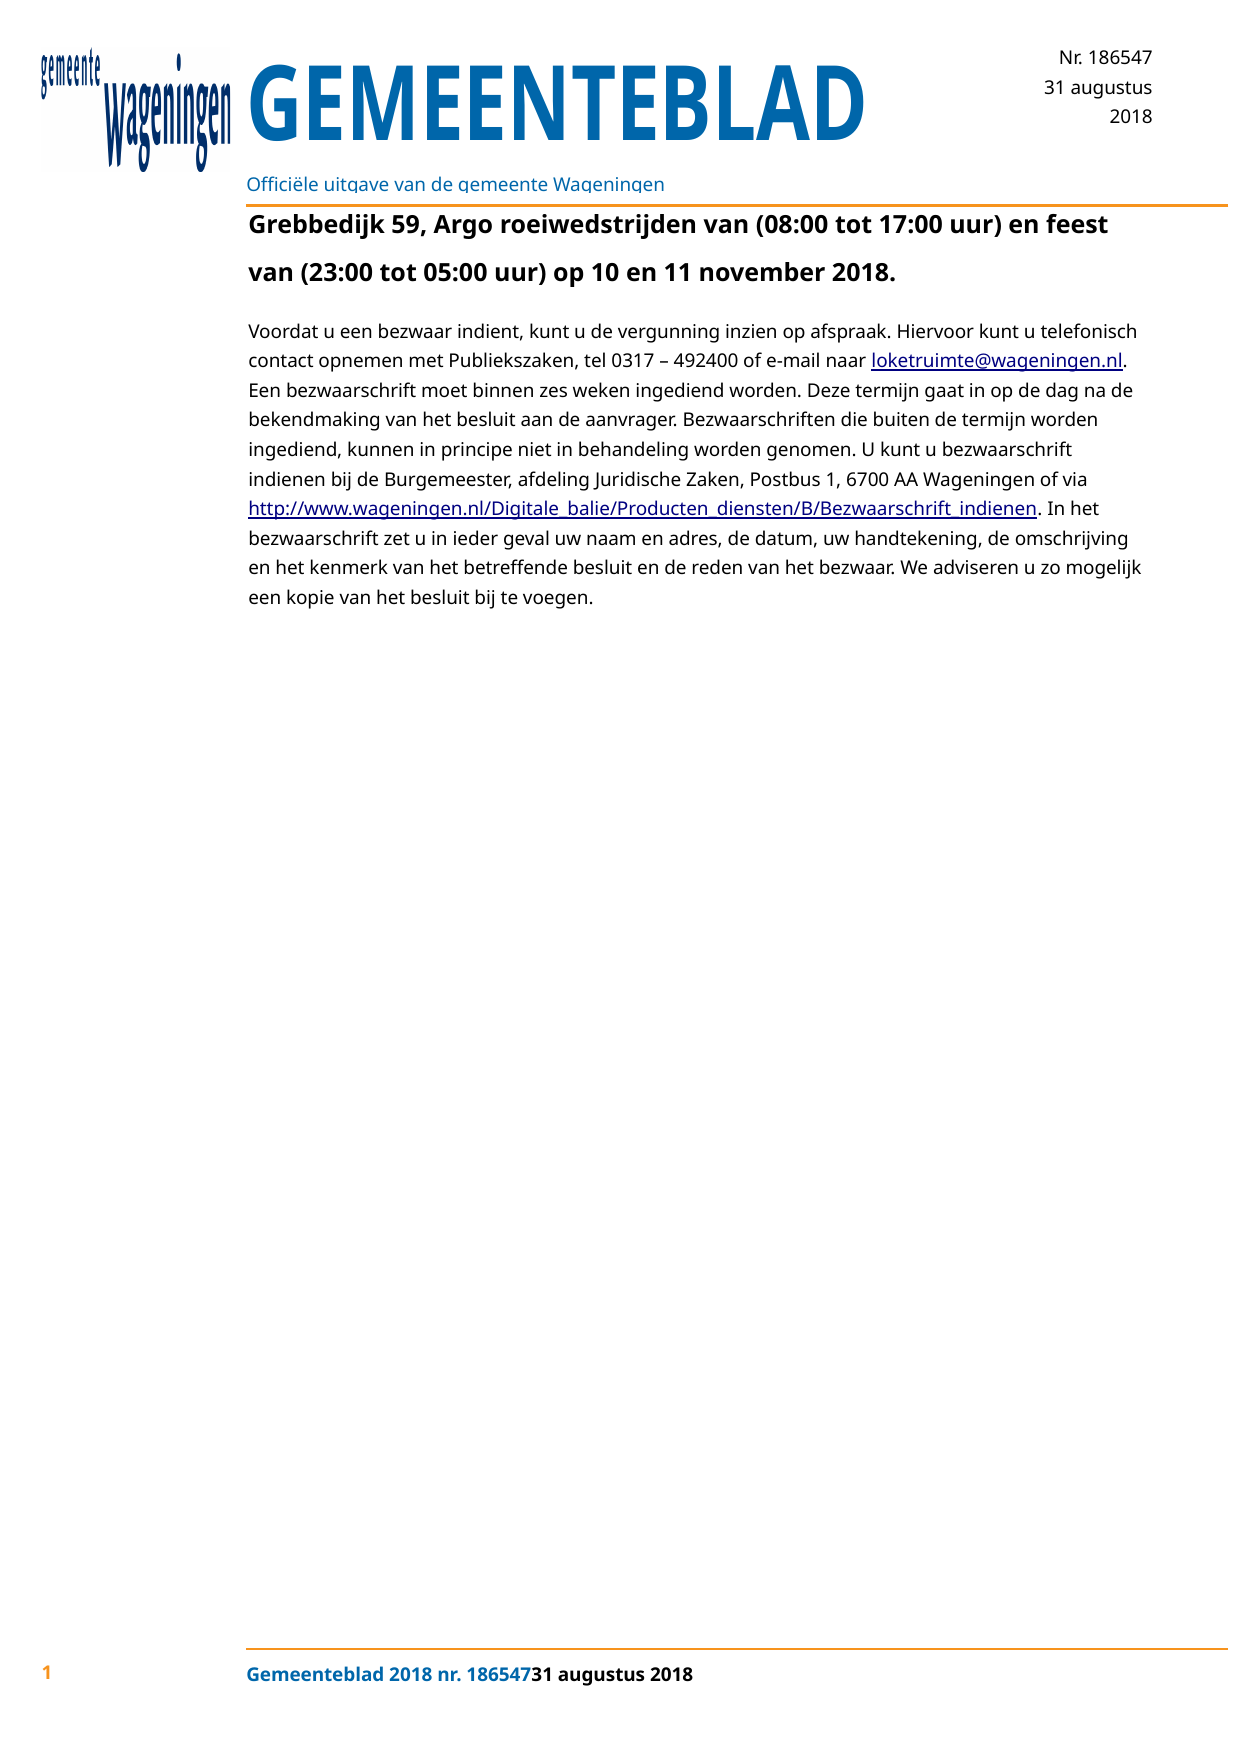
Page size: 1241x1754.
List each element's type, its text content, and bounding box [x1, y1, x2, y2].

text Grebbedijk 59, Argo roeiwedstrijden van (08:00 tot 17:00 uur) en feest van (23:00 tot 05:00 uur) op 10 en 11 november 2018. [248, 207, 1152, 288]
text Voordat u een bezwaar indient, kunt u de vergunning inzien op afspraak. Hiervoor kunt u telefonisch contact opnemen met Publiekszaken, tel 0317 – 492400 of e-mail naar loketruimte@wageningen.nl. Een bezwaarschrift moet binnen zes weken ingediend worden. Deze termijn gaat in op de dag na de bekendmaking van het besluit aan de aanvrager. Bezwaarschriften die buiten de termijn worden ingediend, kunnen in principe niet in behandeling worden genomen. U kunt u bezwaarschrift indienen bij de Burgemeester, afdeling Juridische Zaken, Postbus 1, 6700 AA Wageningen of via http://www.wageningen.nl/Digitale_balie/Producten_diensten/B/Bezwaarschrift_indienen. In het bezwaarschrift zet u in ieder geval uw naam en adres, de datum, uw handtekening, de omschrijving en het kenmerk van het betreffende besluit en de reden van het bezwaar. We adviseren u zo mogelijk een kopie van het besluit bij te voegen. [248, 318, 1152, 610]
picture [41, 47, 231, 172]
